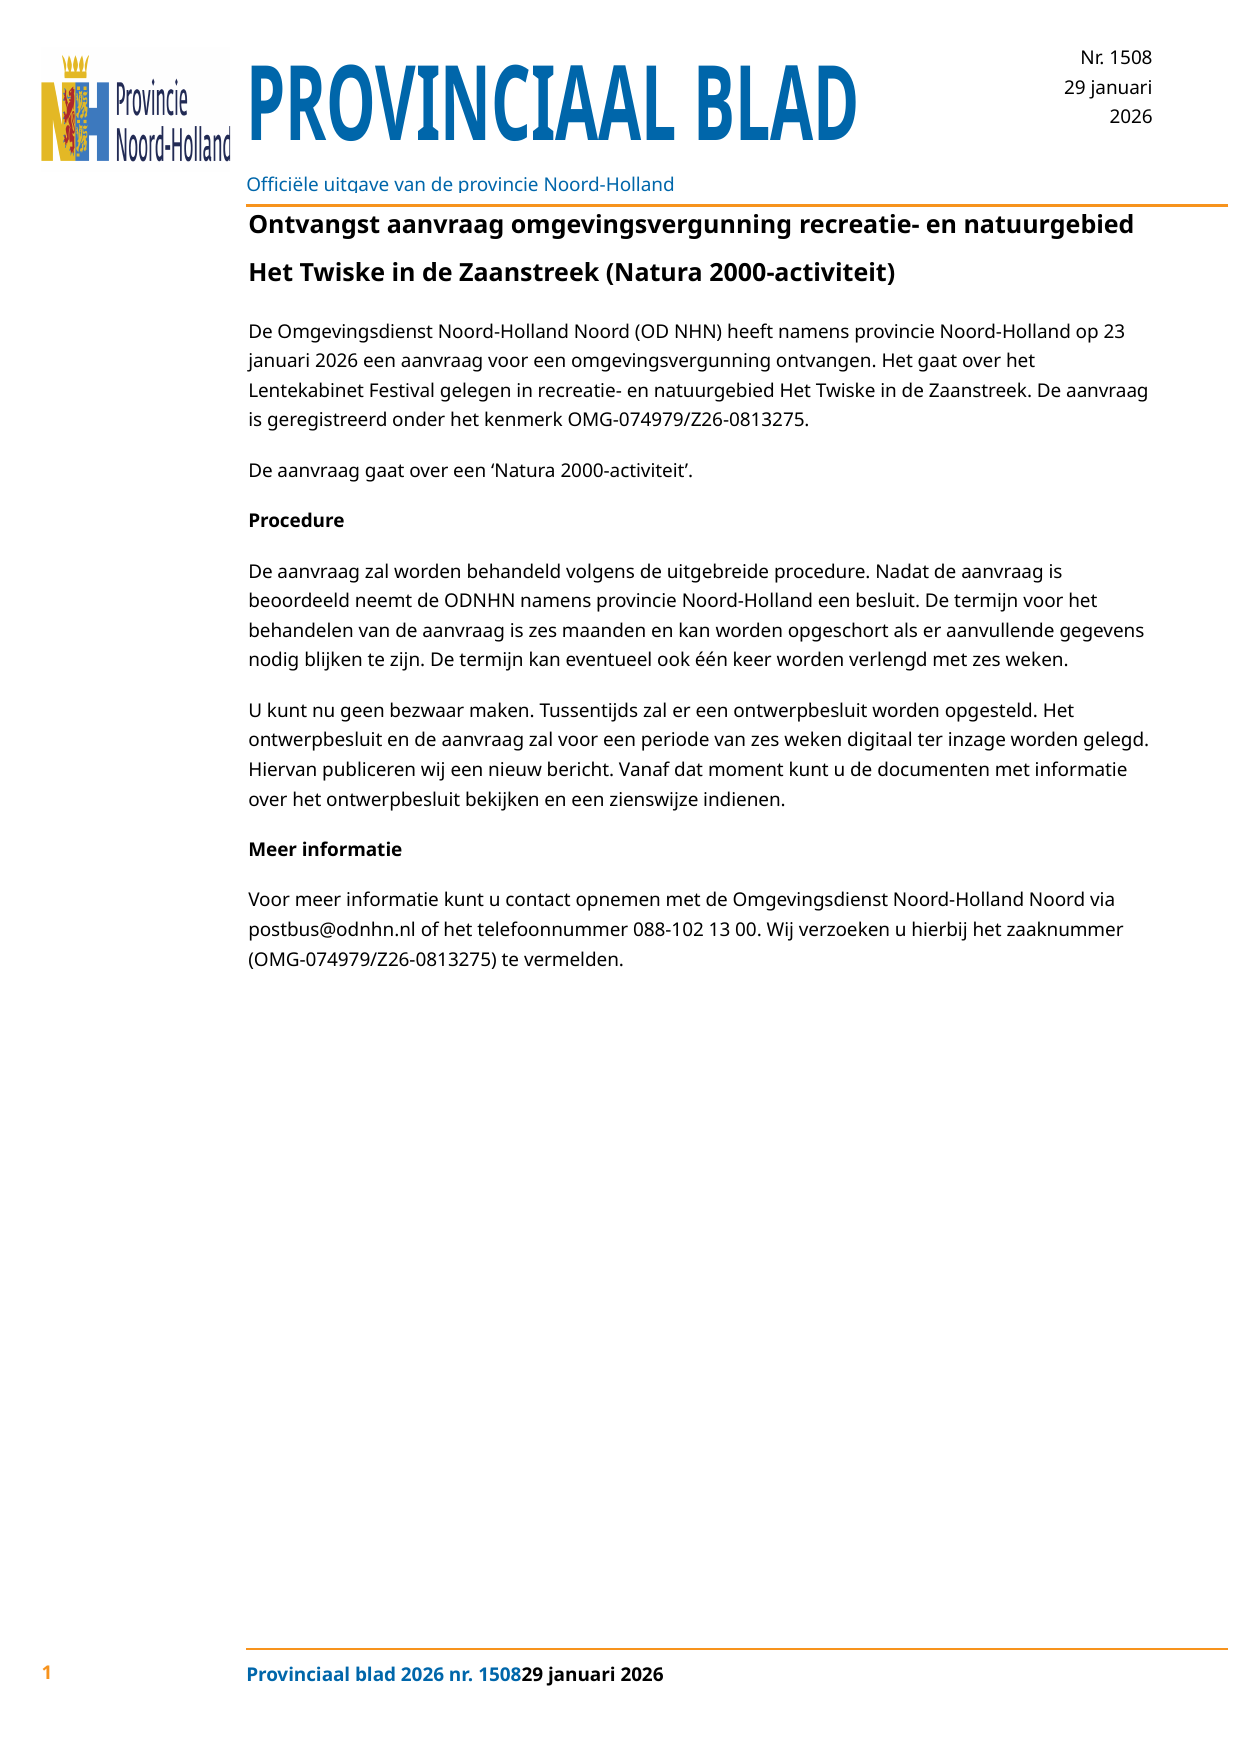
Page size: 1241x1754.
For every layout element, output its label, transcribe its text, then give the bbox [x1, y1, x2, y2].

text De aanvraag gaat over een ‘Natura 2000-activiteit’. [248, 457, 1152, 483]
text Voor meer informatie kunt u contact opnemen met de Omgevingsdienst Noord-Holland Noord via postbus@odnhn.nl of het telefoonnummer 088-102 13 00. Wij verzoeken u hierbij het zaaknummer (OMG-074979/Z26-0813275) te vermelden. [248, 887, 1152, 972]
picture [41, 47, 231, 172]
text U kunt nu geen bezwaar maken. Tussentijds zal er een ontwerpbesluit worden opgesteld. Het ontwerpbesluit en de aanvraag zal voor een periode van zes weken digitaal ter inzage worden gelegd. Hiervan publiceren wij een nieuw bericht. Vanaf dat moment kunt u de documenten met informatie over het ontwerpbesluit bekijken en een zienswijze indienen. [248, 697, 1152, 812]
text De aanvraag zal worden behandeld volgens de uitgebreide procedure. Nadat de aanvraag is beoordeeld neemt de ODNHN namens provincie Noord-Holland een besluit. De termijn voor het behandelen van de aanvraag is zes maanden en kan worden opgeschort als er aanvullende gegevens nodig blijken te zijn. De termijn kan eventueel ook één keer worden verlengd met zes weken. [248, 558, 1152, 672]
text Meer informatie [248, 836, 1152, 862]
text Procedure [248, 507, 1152, 533]
text De Omgevingsdienst Noord-Holland Noord (OD NHN) heeft namens provincie Noord-Holland op 23 januari 2026 een aanvraag voor een omgevingsvergunning ontvangen. Het gaat over het Lentekabinet Festival gelegen in recreatie- en natuurgebied Het Twiske in de Zaanstreek. De aanvraag is geregistreerd onder het kenmerk OMG-074979/Z26-0813275. [248, 318, 1152, 432]
text Ontvangst aanvraag omgevingsvergunning recreatie- en natuurgebied Het Twiske in de Zaanstreek (Natura 2000-activiteit) [248, 207, 1152, 288]
